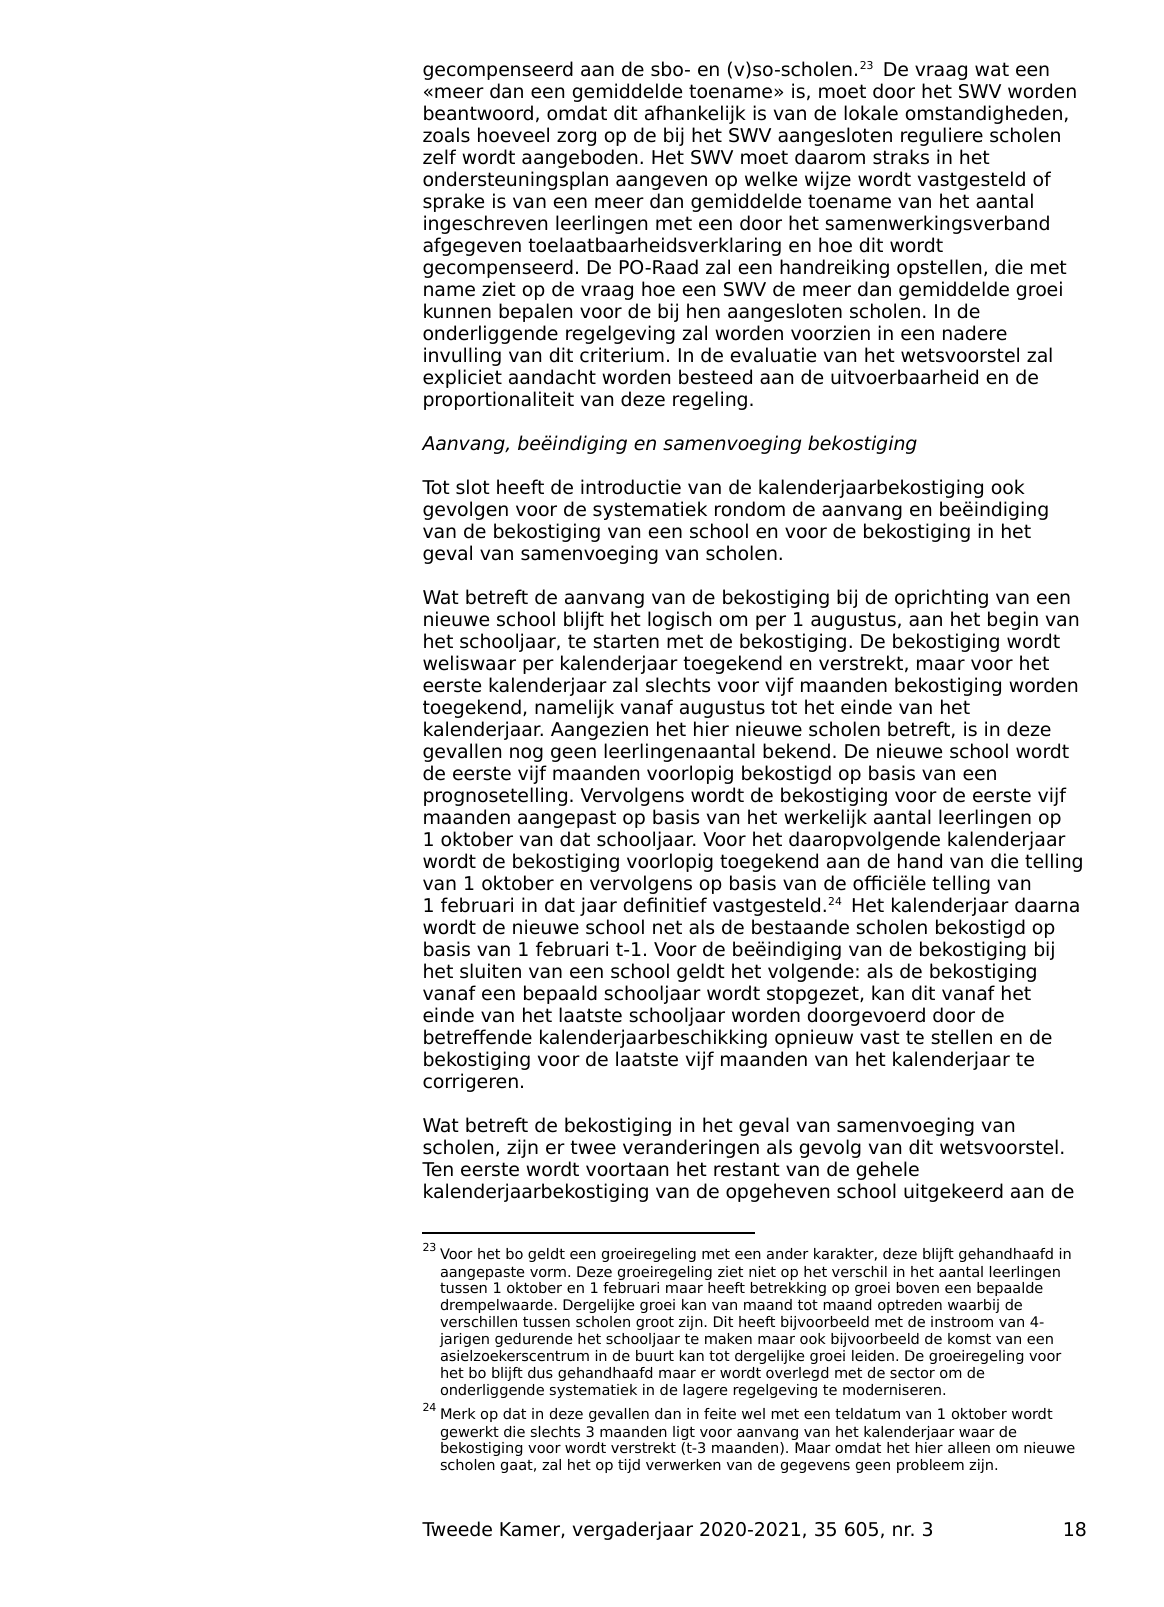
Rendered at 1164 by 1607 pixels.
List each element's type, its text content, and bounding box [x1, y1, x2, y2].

text Wat betreft de aanvang van de bekostiging bij de oprichting van een nieuwe school blijft het logisch om per 1 augustus, aan het begin van het schooljaar, te starten met de bekostiging. De bekostiging wordt weliswaar per kalenderjaar toegekend en verstrekt, maar voor het eerste kalenderjaar zal slechts voor vijf maanden bekostiging worden toegekend, namelijk vanaf augustus tot het einde van het kalenderjaar. Aangezien het hier nieuwe scholen betreft, is in deze gevallen nog geen leerlingenaantal bekend. De nieuwe school wordt de eerste vijf maanden voorlopig bekostigd op basis van een prognosetelling. Vervolgens wordt de bekostiging voor de eerste vijf maanden aangepast op basis van het werkelijk aantal leerlingen op 1 oktober van dat schooljaar. Voor het daaropvolgende kalenderjaar wordt de bekostiging voorlopig toegekend aan de hand van die telling van 1 oktober en vervolgens op basis van de officiële telling van 1 februari in dat jaar definitief vastgesteld. Het kalenderjaar daarna wordt de nieuwe school net als de bestaande scholen bekostigd op basis van 1 februari t-1. Voor de beëindiging van de bekostiging bij het sluiten van een school geldt het volgende: als de bekostiging vanaf een bepaald schooljaar wordt stopgezet, kan dit vanaf het einde van het laatste schooljaar worden doorgevoerd door de betreffende kalenderjaarbeschikking opnieuw vast te stellen en de bekostiging voor de laatste vijf maanden van het kalenderjaar te corrigeren. [422, 587, 1087, 1093]
text Merk op dat in deze gevallen dan in feite wel met een teldatum van 1 oktober wordt gewerkt die slechts 3 maanden ligt voor aanvang van het kalenderjaar waar de bekostiging voor wordt verstrekt (t-3 maanden). Maar omdat het hier alleen om nieuwe scholen gaat, zal het op tijd verwerken van de gegevens geen probleem zijn. [422, 1402, 1087, 1474]
subtitle Aanvang, beëindiging en samenvoeging bekostiging [422, 433, 1087, 455]
text Voor het bo geldt een groeiregeling met een ander karakter, deze blijft gehandhaafd in aangepaste vorm. Deze groeiregeling ziet niet op het verschil in het aantal leerlingen tussen 1 oktober en 1 februari maar heeft betrekking op groei boven een bepaalde drempelwaarde. Dergelijke groei kan van maand tot maand optreden waarbij de verschillen tussen scholen groot zijn. Dit heeft bijvoorbeeld met de instroom van 4-jarigen gedurende het schooljaar te maken maar ook bijvoorbeeld de komst van een asielzoekerscentrum in de buurt kan tot dergelijke groei leiden. De groeiregeling voor het bo blijft dus gehandhaafd maar er wordt overlegd met de sector om de onderliggende systematiek in de lagere regelgeving te moderniseren. [422, 1242, 1087, 1399]
text Tot slot heeft de introductie van de kalenderjaarbekostiging ook gevolgen voor de systematiek rondom de aanvang en beëindiging van de bekostiging van een school en voor de bekostiging in het geval van samenvoeging van scholen. [422, 477, 1087, 565]
text gecompenseerd aan de sbo- en (v)so-scholen. De vraag wat een «meer dan een gemiddelde toename» is, moet door het SWV worden beantwoord, omdat dit afhankelijk is van de lokale omstandigheden, zoals hoeveel zorg op de bij het SWV aangesloten reguliere scholen zelf wordt aangeboden. Het SWV moet daarom straks in het ondersteuningsplan aangeven op welke wijze wordt vastgesteld of sprake is van een meer dan gemiddelde toename van het aantal ingeschreven leerlingen met een door het samenwerkingsverband afgegeven toelaatbaarheidsverklaring en hoe dit wordt gecompenseerd. De PO-Raad zal een handreiking opstellen, die met name ziet op de vraag hoe een SWV de meer dan gemiddelde groei kunnen bepalen voor de bij hen aangesloten scholen. In de onderliggende regelgeving zal worden voorzien in een nadere invulling van dit criterium. In de evaluatie van het wetsvoorstel zal expliciet aandacht worden besteed aan de uitvoerbaarheid en de proportionaliteit van deze regeling. [422, 59, 1087, 411]
text Wat betreft de bekostiging in het geval van samenvoeging van scholen, zijn er twee veranderingen als gevolg van dit wetsvoorstel. Ten eerste wordt voortaan het restant van de gehele kalenderjaarbekostiging van de opgeheven school uitgekeerd aan de [422, 1115, 1087, 1203]
